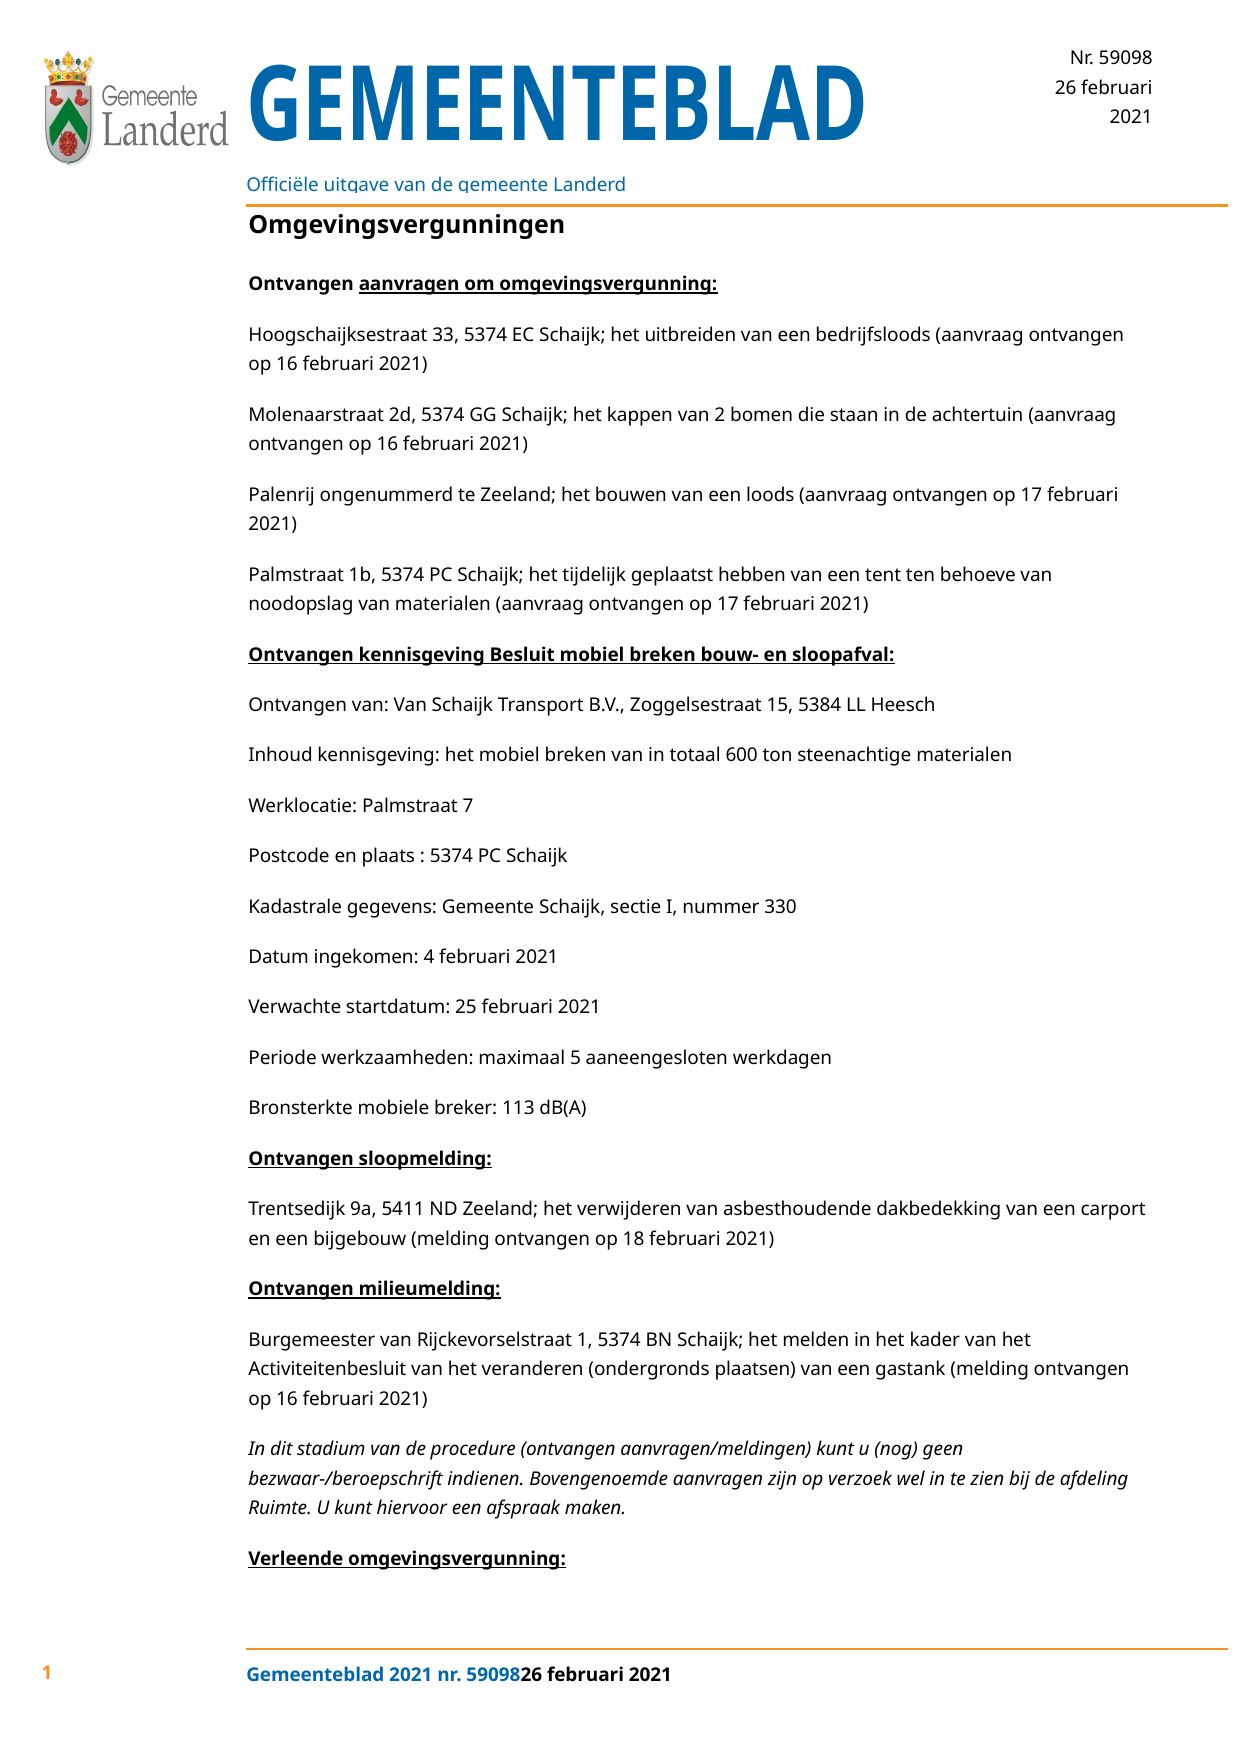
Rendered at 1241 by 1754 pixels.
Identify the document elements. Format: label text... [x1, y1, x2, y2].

text Molenaarstraat 2d, 5374 GG Schaijk; het kappen van 2 bomen die staan in de achtertuin (aanvraag ontvangen op 16 februari 2021) [248, 401, 1152, 456]
text Inhoud kennisgeving: het mobiel breken van in totaal 600 ton steenachtige materialen [248, 742, 1152, 767]
text Postcode en plaats : 5374 PC Schaijk [248, 842, 1152, 868]
text Ontvangen aanvragen om omgevingsvergunning: [248, 270, 1152, 296]
picture [41, 47, 231, 172]
text Ontvangen kennisgeving Besluit mobiel breken bouw- en sloopafval: [248, 641, 1152, 666]
text Ontvangen sloopmelding: [248, 1145, 1152, 1171]
text Ontvangen van: Van Schaijk Transport B.V., Zoggelsestraat 15, 5384 LL Heesch [248, 691, 1152, 717]
text Verleende omgevingsvergunning: [248, 1545, 1152, 1571]
text Hoogschaijksestraat 33, 5374 EC Schaijk; het uitbreiden van een bedrijfsloods (aanvraag ontvangen op 16 februari 2021) [248, 321, 1152, 376]
text Kadastrale gegevens: Gemeente Schaijk, sectie I, nummer 330 [248, 893, 1152, 918]
text Periode werkzaamheden: maximaal 5 aaneengesloten werkdagen [248, 1044, 1152, 1070]
text Verwachte startdatum: 25 februari 2021 [248, 994, 1152, 1019]
text Bronsterkte mobiele breker: 113 dB(A) [248, 1094, 1152, 1120]
text Datum ingekomen: 4 februari 2021 [248, 943, 1152, 969]
text Palmstraat 1b, 5374 PC Schaijk; het tijdelijk geplaatst hebben van een tent ten behoeve van noodopslag van materialen (aanvraag ontvangen op 17 februari 2021) [248, 561, 1152, 616]
text Palenrij ongenummerd te Zeeland; het bouwen van een loods (aanvraag ontvangen op 17 februari 2021) [248, 481, 1152, 536]
text In dit stadium van de procedure (ontvangen aanvragen/meldingen) kunt u (nog) geen bezwaar-/beroepschrift indienen. Bovengenoemde aanvragen zijn op verzoek wel in te zien bij de afdeling Ruimte. U kunt hiervoor een afspraak maken. [248, 1435, 1152, 1520]
text Omgevingsvergunningen [248, 207, 1152, 241]
text Werklocatie: Palmstraat 7 [248, 792, 1152, 818]
text Trentsedijk 9a, 5411 ND Zeeland; het verwijderen van asbesthoudende dakbedekking van een carport en een bijgebouw (melding ontvangen op 18 februari 2021) [248, 1195, 1152, 1251]
text Burgemeester van Rijckevorselstraat 1, 5374 BN Schaijk; het melden in het kader van het Activiteitenbesluit van het veranderen (ondergronds plaatsen) van een gastank (melding ontvangen op 16 februari 2021) [248, 1326, 1152, 1411]
text Ontvangen milieumelding: [248, 1275, 1152, 1301]
